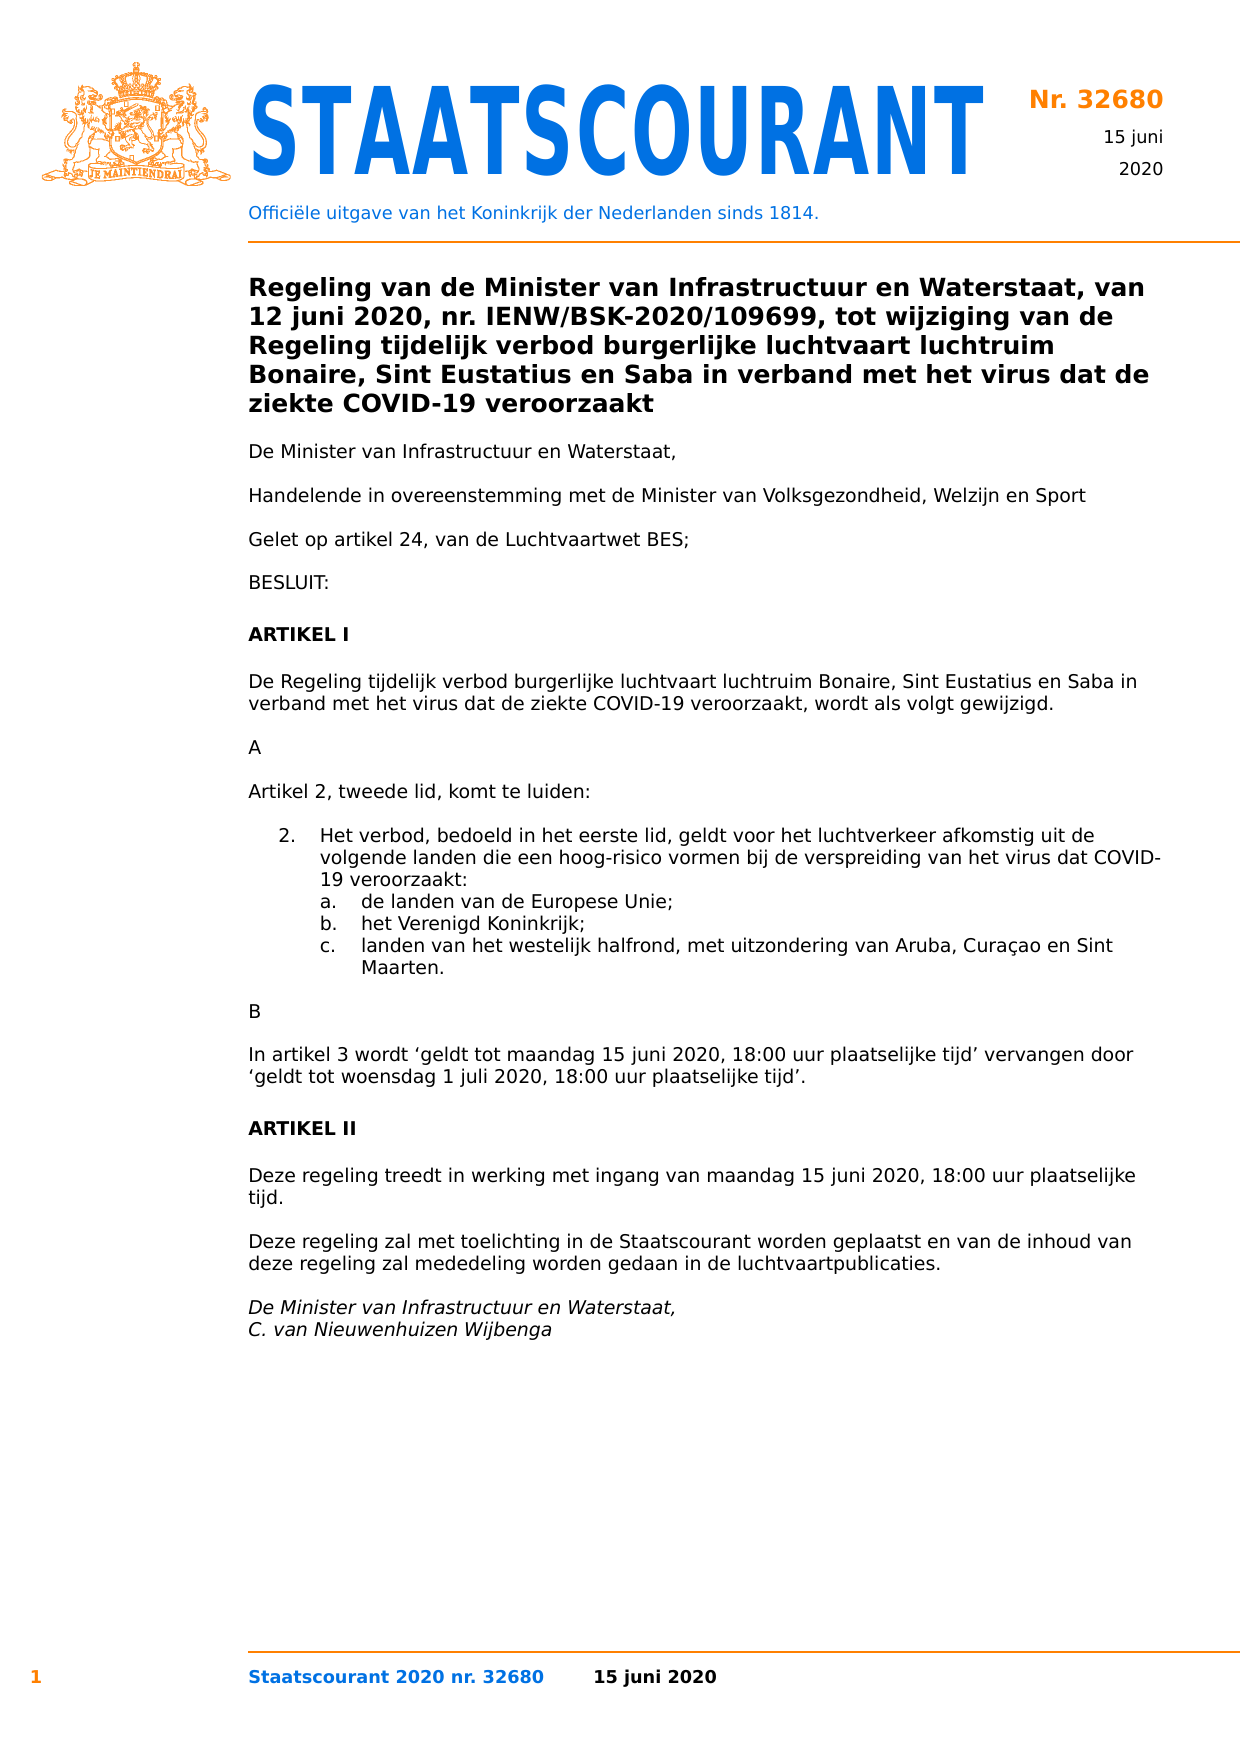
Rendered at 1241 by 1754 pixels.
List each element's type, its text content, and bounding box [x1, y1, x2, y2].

text B [248, 1001, 1163, 1022]
text Deze regeling zal met toelichting in de Staatscourant worden geplaatst en van de inhoud van deze regeling zal mededeling worden gedaan in de luchtvaartpublicaties. [248, 1231, 1163, 1275]
table_header STAATSCOURANT [248, 62, 998, 203]
text A [248, 737, 1163, 759]
subtitle Regeling van de Minister van Infrastructuur en Waterstaat, van 12 juni 2020, nr. IENW/BSK-2020/109699, tot wijziging van de Regeling tijdelijk verbod burgerlijke luchtvaart luchtruim Bonaire, Sint Eustatius en Saba in verband met het virus dat de ziekte COVID-19 veroorzaakt [248, 273, 1163, 419]
text In artikel 3 wordt ‘geldt tot maandag 15 juni 2020, 18:00 uur plaatselijke tijd’ vervangen door ‘geldt tot woensdag 1 juli 2020, 18:00 uur plaatselijke tijd’. [248, 1044, 1163, 1088]
text a. de landen van de Europese Unie; [319, 891, 1163, 913]
text 2. Het verbod, bedoeld in het eerste lid, geldt voor het luchtverkeer afkomstig uit de volgende landen die een hoog-risico vormen bij de verspreiding van het virus dat COVID-19 veroorzaakt: [278, 825, 1163, 891]
table_cell 2020 [998, 153, 1240, 203]
subtitle ARTIKEL I [248, 624, 1163, 646]
text Gelet op artikel 24, van de Luchtvaartwet BES; [248, 528, 1163, 550]
subtitle ARTIKEL II [248, 1118, 1163, 1140]
table_header [25, 62, 248, 241]
text De Minister van Infrastructuur en Waterstaat, [248, 441, 1163, 463]
text Artikel 2, tweede lid, komt te luiden: [248, 781, 1163, 803]
text De Regeling tijdelijk verbod burgerlijke luchtvaart luchtruim Bonaire, Sint Eustatius en Saba in verband met het virus dat de ziekte COVID-19 veroorzaakt, wordt als volgt gewijzigd. [248, 671, 1163, 715]
picture [41, 62, 231, 186]
text De Minister van Infrastructuur en Waterstaat, C. van Nieuwenhuizen Wijbenga [248, 1297, 1163, 1341]
text b. het Verenigd Koninkrijk; [319, 913, 1163, 935]
table_header Nr. 32680 [998, 62, 1240, 121]
text c. landen van het westelijk halfrond, met uitzondering van Aruba, Curaçao en Sint Maarten. [319, 935, 1163, 979]
table_cell Officiële uitgave van het Koninkrijk der Nederlanden sinds 1814. [248, 203, 1240, 241]
table_cell 15 juni [998, 121, 1240, 153]
text Deze regeling treedt in werking met ingang van maandag 15 juni 2020, 18:00 uur plaatselijke tijd. [248, 1165, 1163, 1209]
text Handelende in overeenstemming met de Minister van Volksgezondheid, Welzijn en Sport [248, 484, 1163, 507]
text BESLUIT: [248, 572, 1163, 594]
